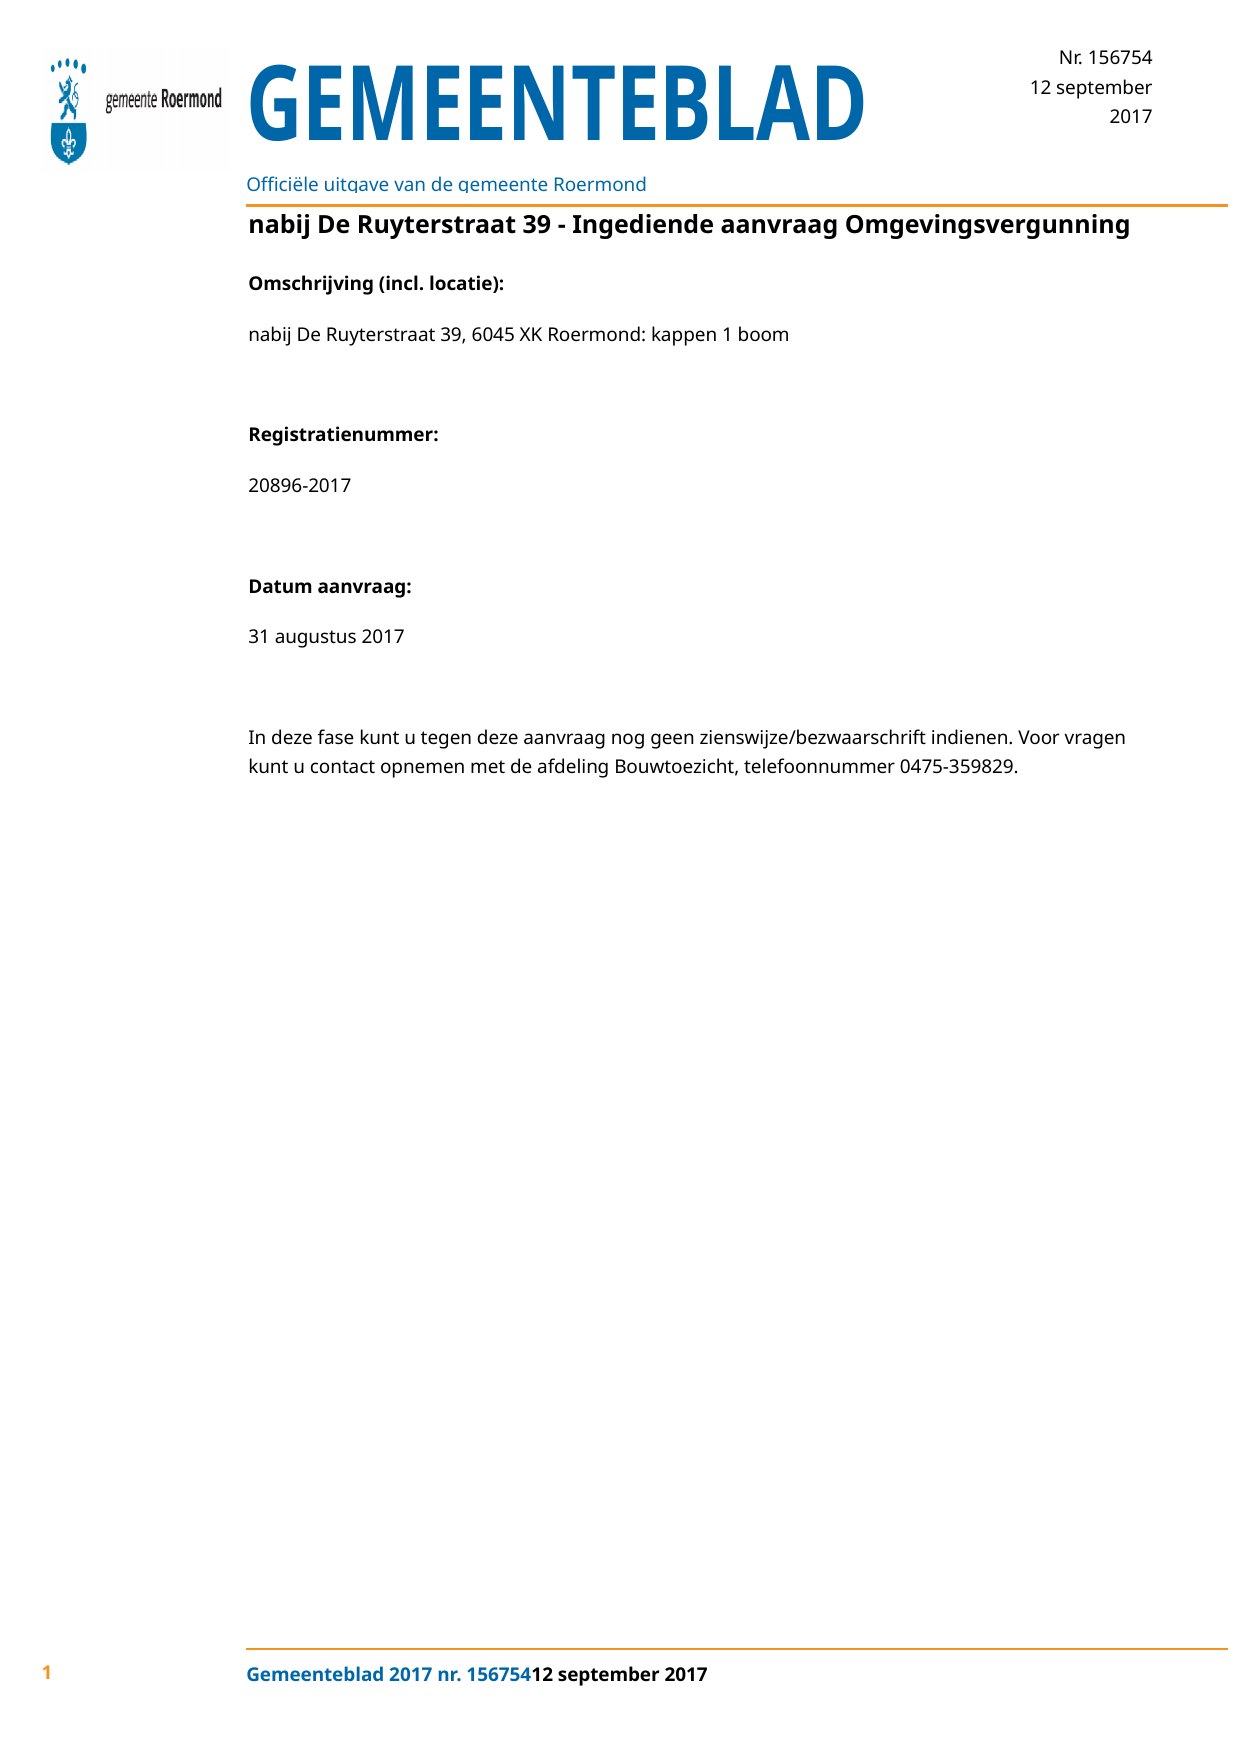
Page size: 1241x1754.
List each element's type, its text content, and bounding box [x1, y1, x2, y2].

text 31 augustus 2017 [248, 623, 1152, 649]
text Omschrijving (incl. locatie): [248, 270, 1152, 296]
picture [41, 47, 231, 172]
text Datum aanvraag: [248, 573, 1152, 598]
text nabij De Ruyterstraat 39 - Ingediende aanvraag Omgevingsvergunning [248, 207, 1152, 241]
text 20896-2017 [248, 472, 1152, 498]
text In deze fase kunt u tegen deze aanvraag nog geen zienswijze/bezwaarschrift indienen. Voor vragen kunt u contact opnemen met de afdeling Bouwtoezicht, telefoonnummer 0475-359829. [248, 724, 1152, 779]
text nabij De Ruyterstraat 39, 6045 XK Roermond: kappen 1 boom [248, 321, 1152, 346]
text Registratienummer: [248, 422, 1152, 447]
